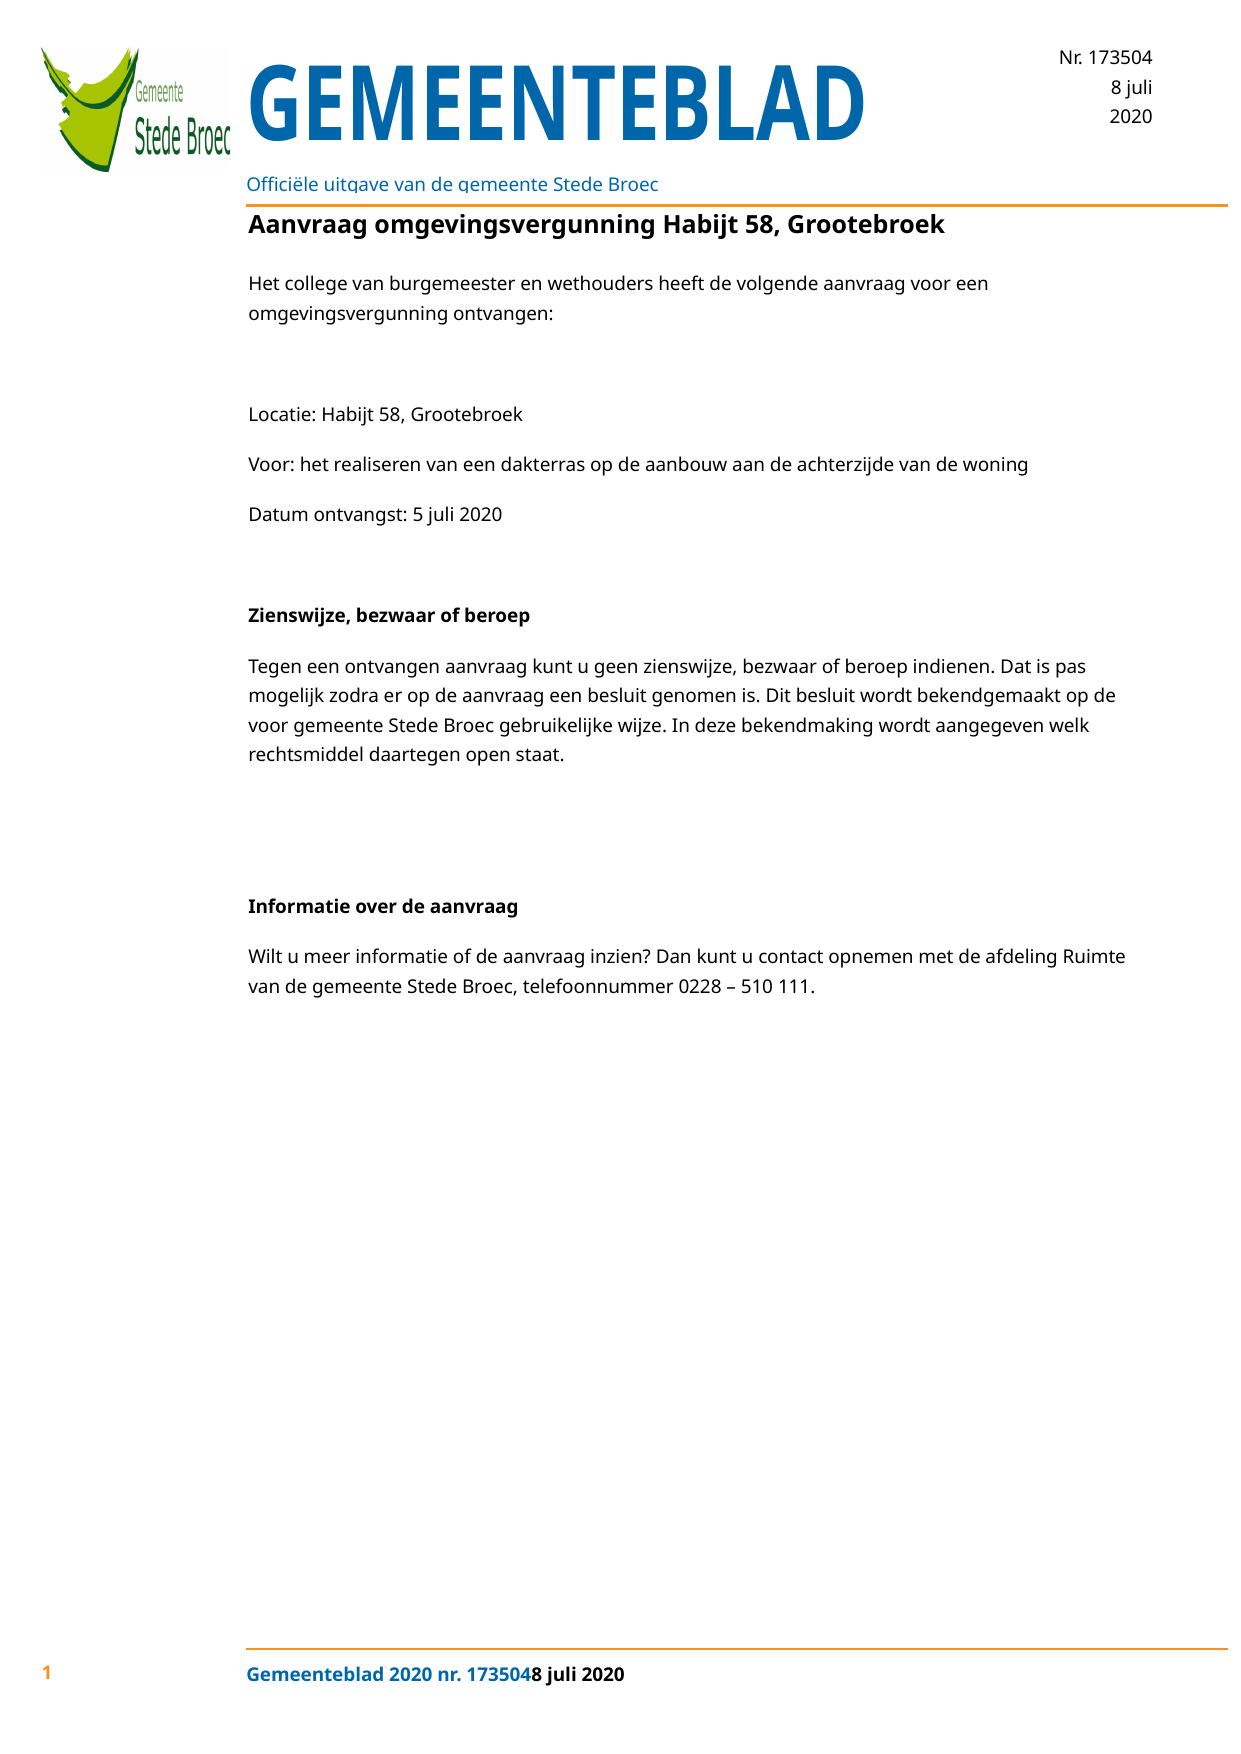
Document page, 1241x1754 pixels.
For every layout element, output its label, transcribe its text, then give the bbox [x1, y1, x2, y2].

text Aanvraag omgevingsvergunning Habijt 58, Grootebroek [248, 207, 1152, 241]
text Locatie: Habijt 58, Grootebroek [248, 401, 1152, 426]
picture [41, 47, 231, 172]
text Het college van burgemeester en wethouders heeft de volgende aanvraag voor een omgevingsvergunning ontvangen: [248, 270, 1152, 326]
text Datum ontvangst: 5 juli 2020 [248, 502, 1152, 527]
text Wilt u meer informatie of de aanvraag inzien? Dan kunt u contact opnemen met de afdeling Ruimte van de gemeente Stede Broec, telefoonnummer 0228 – 510 111. [248, 943, 1152, 998]
text Zienswijze, bezwaar of beroep [248, 602, 1152, 628]
text Voor: het realiseren van een dakterras op de aanbouw aan de achterzijde van de woning [248, 451, 1152, 477]
text Informatie over de aanvraag [248, 893, 1152, 918]
text Tegen een ontvangen aanvraag kunt u geen zienswijze, bezwaar of beroep indienen. Dat is pas mogelijk zodra er op de aanvraag een besluit genomen is. Dit besluit wordt bekendgemaakt op de voor gemeente Stede Broec gebruikelijke wijze. In deze bekendmaking wordt aangegeven welk rechtsmiddel daartegen open staat. [248, 653, 1152, 767]
